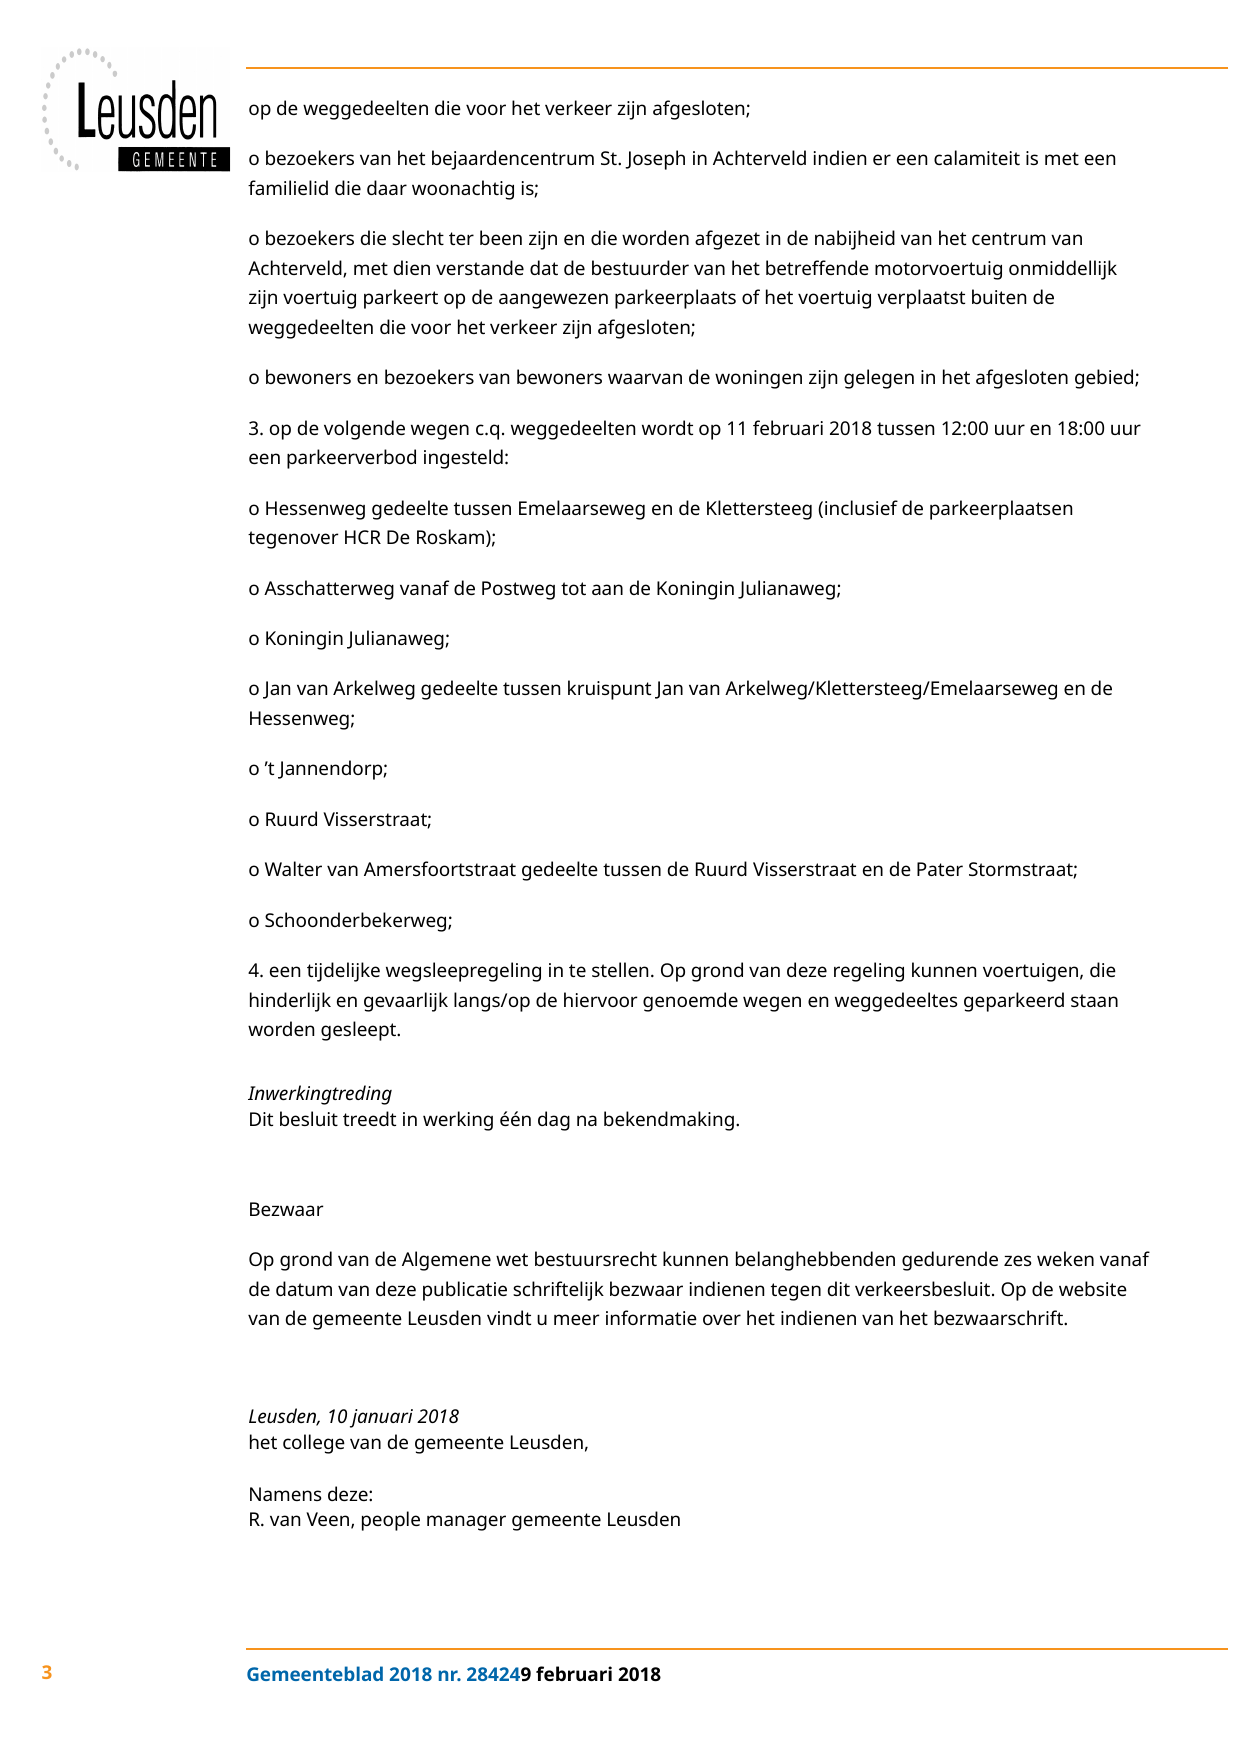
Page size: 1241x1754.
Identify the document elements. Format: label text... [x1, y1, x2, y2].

text R. van Veen, people manager gemeente Leusden [248, 1507, 1152, 1532]
text o bewoners en bezoekers van bewoners waarvan de woningen zijn gelegen in het afgesloten gebied; [248, 364, 1152, 390]
text o Schoonderbekerweg; [248, 907, 1152, 933]
text Leusden, 10 januari 2018 [248, 1404, 1152, 1429]
text 4. een tijdelijke wegsleepregeling in te stellen. Op grond van deze regeling kunnen voertuigen, die hinderlijk en gevaarlijk langs/op de hiervoor genoemde wegen en weggedeeltes geparkeerd staan worden gesleept. [248, 957, 1152, 1042]
text o Ruurd Visserstraat; [248, 806, 1152, 832]
text op de weggedeelten die voor het verkeer zijn afgesloten; [248, 95, 1152, 121]
text o Koningin Julianaweg; [248, 625, 1152, 651]
text 3. op de volgende wegen c.q. weggedeelten wordt op 11 februari 2018 tussen 12:00 uur en 18:00 uur een parkeerverbod ingesteld: [248, 415, 1152, 470]
text Bezwaar [248, 1196, 1152, 1222]
text o Hessenweg gedeelte tussen Emelaarseweg en de Klettersteeg (inclusief de parkeerplaatsen tegenover HCR De Roskam); [248, 495, 1152, 550]
text Dit besluit treedt in werking één dag na bekendmaking. [248, 1106, 1152, 1132]
text Op grond van de Algemene wet bestuursrecht kunnen belanghebbenden gedurende zes weken vanaf de datum van deze publicatie schriftelijk bezwaar indienen tegen dit verkeersbesluit. Op de website van de gemeente Leusden vindt u meer informatie over het indienen van het bezwaarschrift. [248, 1246, 1152, 1331]
picture [41, 47, 231, 172]
text o bezoekers die slecht ter been zijn en die worden afgezet in de nabijheid van het centrum van Achterveld, met dien verstande dat de bestuurder van het betreffende motorvoertuig onmiddellijk zijn voertuig parkeert op de aangewezen parkeerplaats of het voertuig verplaatst buiten de weggedeelten die voor het verkeer zijn afgesloten; [248, 225, 1152, 340]
text o Jan van Arkelweg gedeelte tussen kruispunt Jan van Arkelweg/Klettersteeg/Emelaarseweg en de Hessenweg; [248, 676, 1152, 731]
text Namens deze: [248, 1481, 1152, 1507]
text o Asschatterweg vanaf de Postweg tot aan de Koningin Julianaweg; [248, 575, 1152, 601]
text o ’t Jannendorp; [248, 756, 1152, 781]
text o Walter van Amersfoortstraat gedeelte tussen de Ruurd Visserstraat en de Pater Stormstraat; [248, 856, 1152, 882]
text het college van de gemeente Leusden, [248, 1429, 1152, 1455]
text o bezoekers van het bejaardencentrum St. Joseph in Achterveld indien er een calamiteit is met een familielid die daar woonachtig is; [248, 145, 1152, 201]
text Inwerkingtreding [248, 1080, 1152, 1106]
